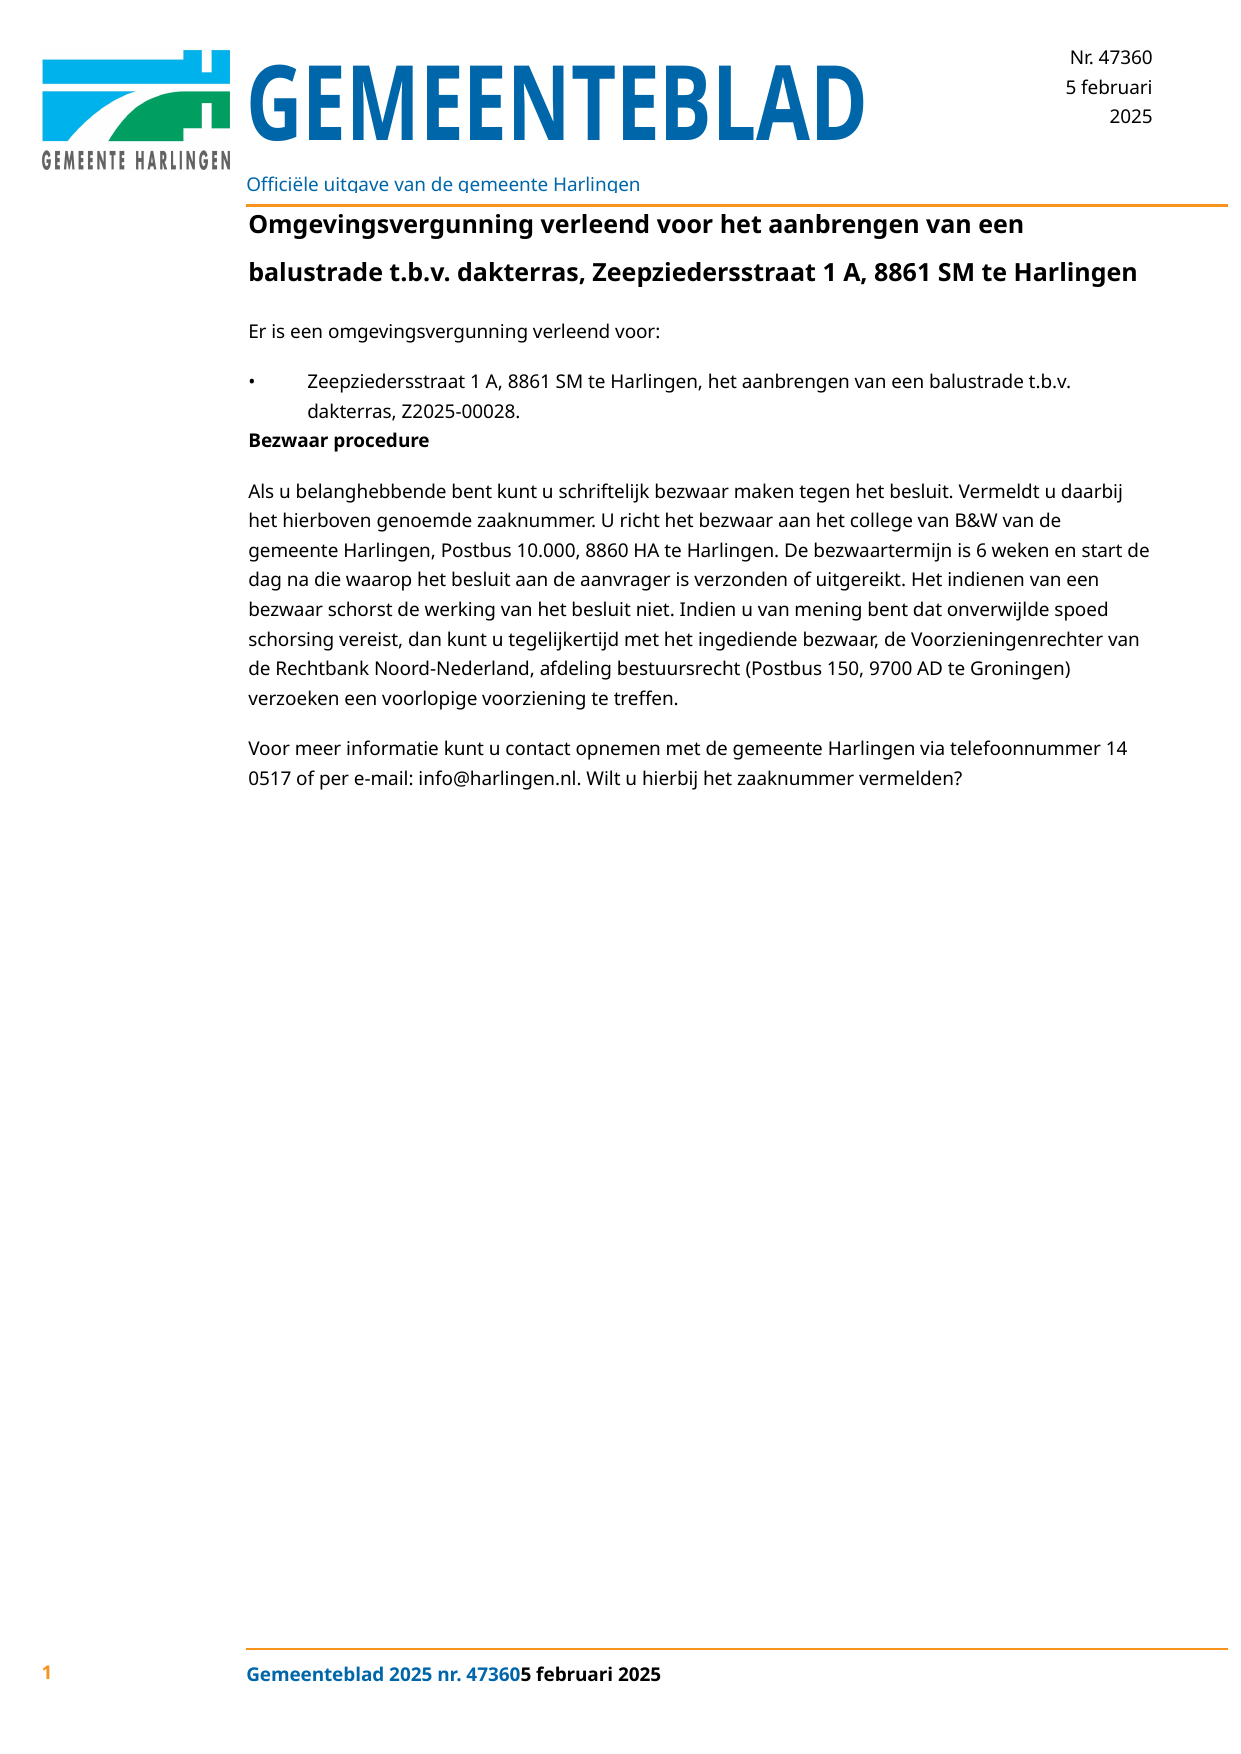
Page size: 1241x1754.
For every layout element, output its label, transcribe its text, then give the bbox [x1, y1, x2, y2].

text Omgevingsvergunning verleend voor het aanbrengen van een balustrade t.b.v. dakterras, Zeepziedersstraat 1 A, 8861 SM te Harlingen [248, 207, 1152, 288]
text Voor meer informatie kunt u contact opnemen met de gemeente Harlingen via telefoonnummer 14 0517 of per e-mail: info@harlingen.nl. Wilt u hierbij het zaaknummer vermelden? [248, 735, 1152, 791]
text Als u belanghebbende bent kunt u schriftelijk bezwaar maken tegen het besluit. Vermeldt u daarbij het hierboven genoemde zaaknummer. U richt het bezwaar aan het college van B&W van de gemeente Harlingen, Postbus 10.000, 8860 HA te Harlingen. De bezwaartermijn is 6 weken en start de dag na die waarop het besluit aan de aanvrager is verzonden of uitgereikt. Het indienen van een bezwaar schorst de werking van het besluit niet. Indien u van mening bent dat onverwijlde spoed schorsing vereist, dan kunt u tegelijkertijd met het ingediende bezwaar, de Voorzieningenrechter van de Rechtbank Noord-Nederland, afdeling bestuursrecht (Postbus 150, 9700 AD te Groningen) verzoeken een voorlopige voorziening te treffen. [248, 478, 1152, 711]
text Bezwaar procedure [248, 427, 1152, 453]
text Er is een omgevingsvergunning verleend voor: [248, 318, 1152, 344]
picture [41, 47, 231, 172]
list Zeepziedersstraat 1 A, 8861 SM te Harlingen, het aanbrengen van een balustrade t.b.v. dakterras, Z2025-00028. [248, 368, 1152, 424]
